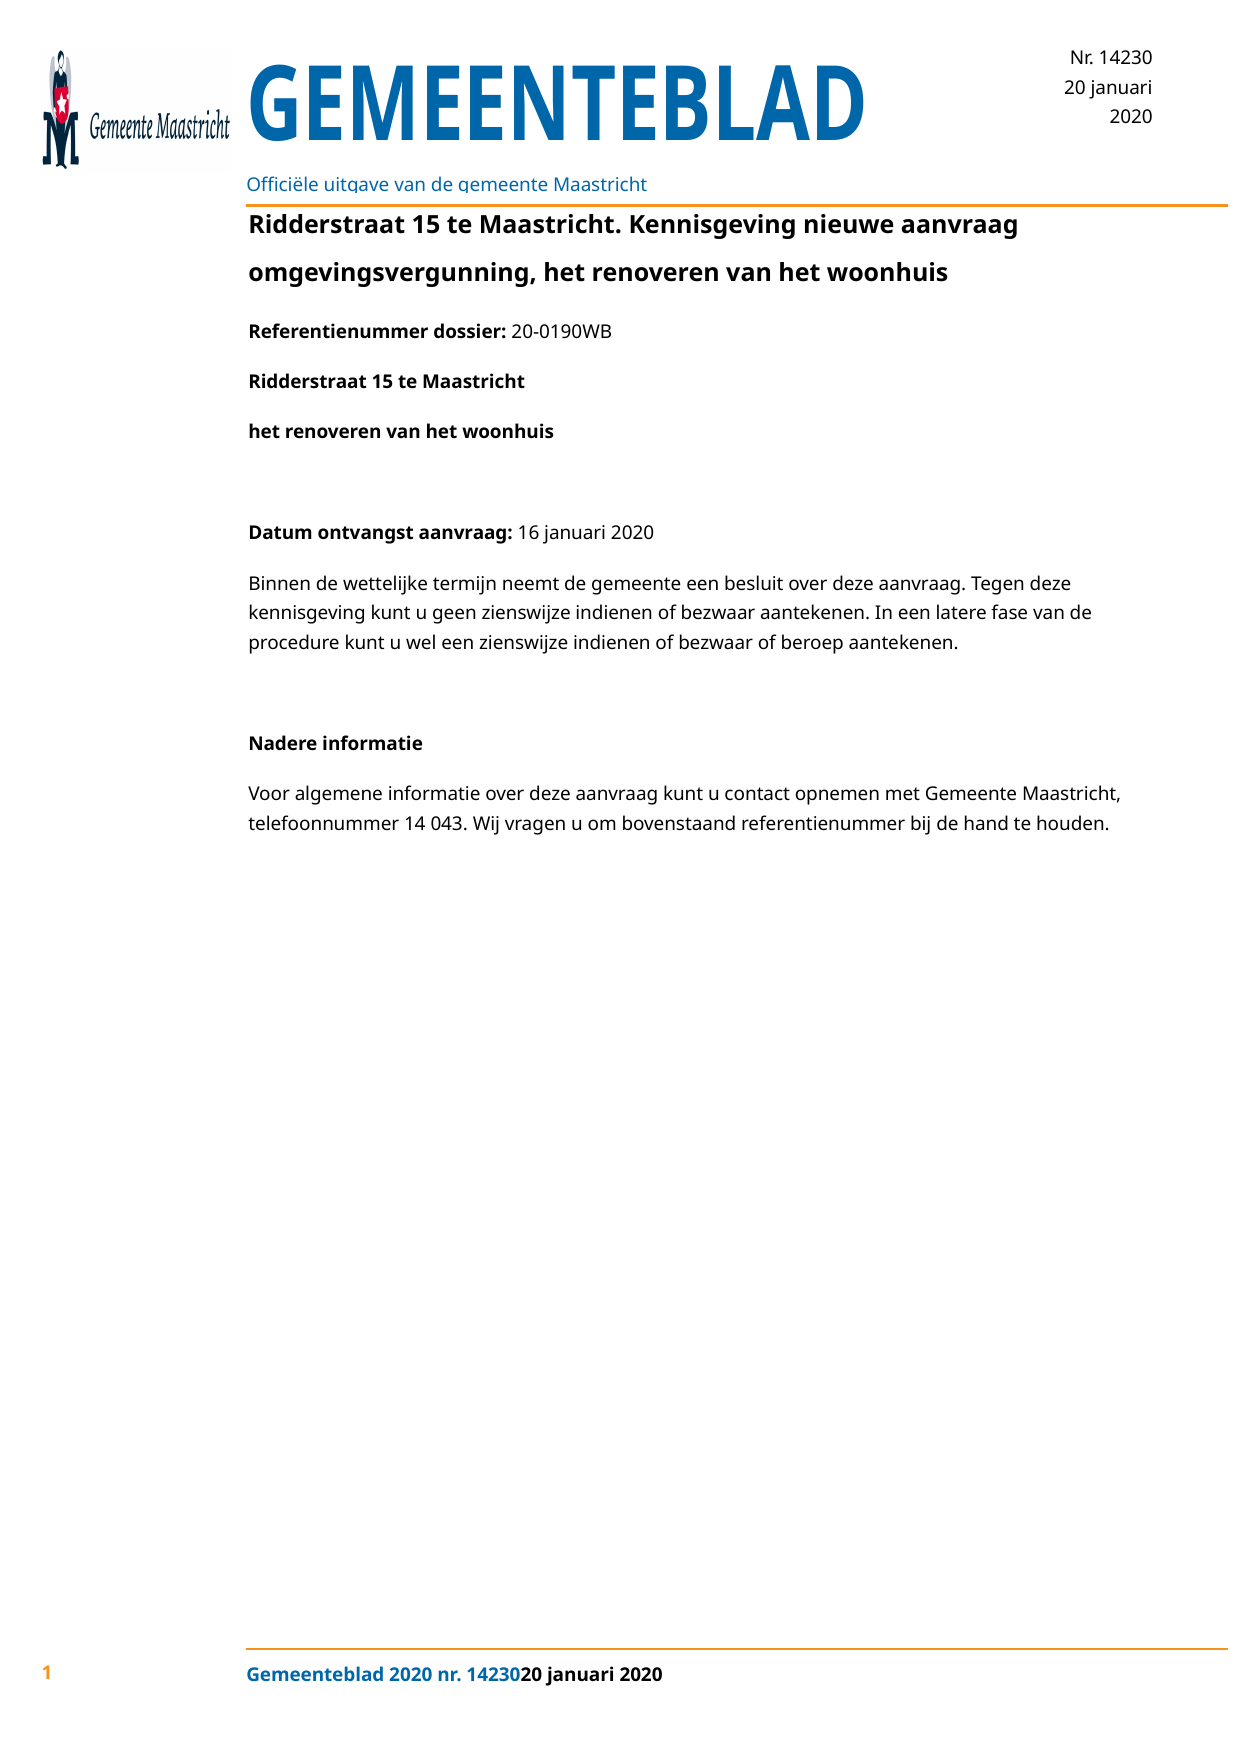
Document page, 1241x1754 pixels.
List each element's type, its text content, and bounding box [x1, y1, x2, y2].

text het renoveren van het woonhuis [248, 419, 1152, 444]
text Referentienummer dossier: 20-0190WB [248, 318, 1152, 344]
text Voor algemene informatie over deze aanvraag kunt u contact opnemen met Gemeente Maastricht, telefoonnummer 14 043. Wij vragen u om bovenstaand referentienummer bij de hand te houden. [248, 780, 1152, 836]
picture [41, 47, 231, 172]
text Datum ontvangst aanvraag: 16 januari 2020 [248, 519, 1152, 545]
text Ridderstraat 15 te Maastricht. Kennisgeving nieuwe aanvraag omgevingsvergunning, het renoveren van het woonhuis [248, 207, 1152, 288]
text Binnen de wettelijke termijn neemt de gemeente een besluit over deze aanvraag. Tegen deze kennisgeving kunt u geen zienswijze indienen of bezwaar aantekenen. In een latere fase van de procedure kunt u wel een zienswijze indienen of bezwaar of beroep aantekenen. [248, 570, 1152, 655]
text Nadere informatie [248, 730, 1152, 756]
text Ridderstraat 15 te Maastricht [248, 368, 1152, 394]
